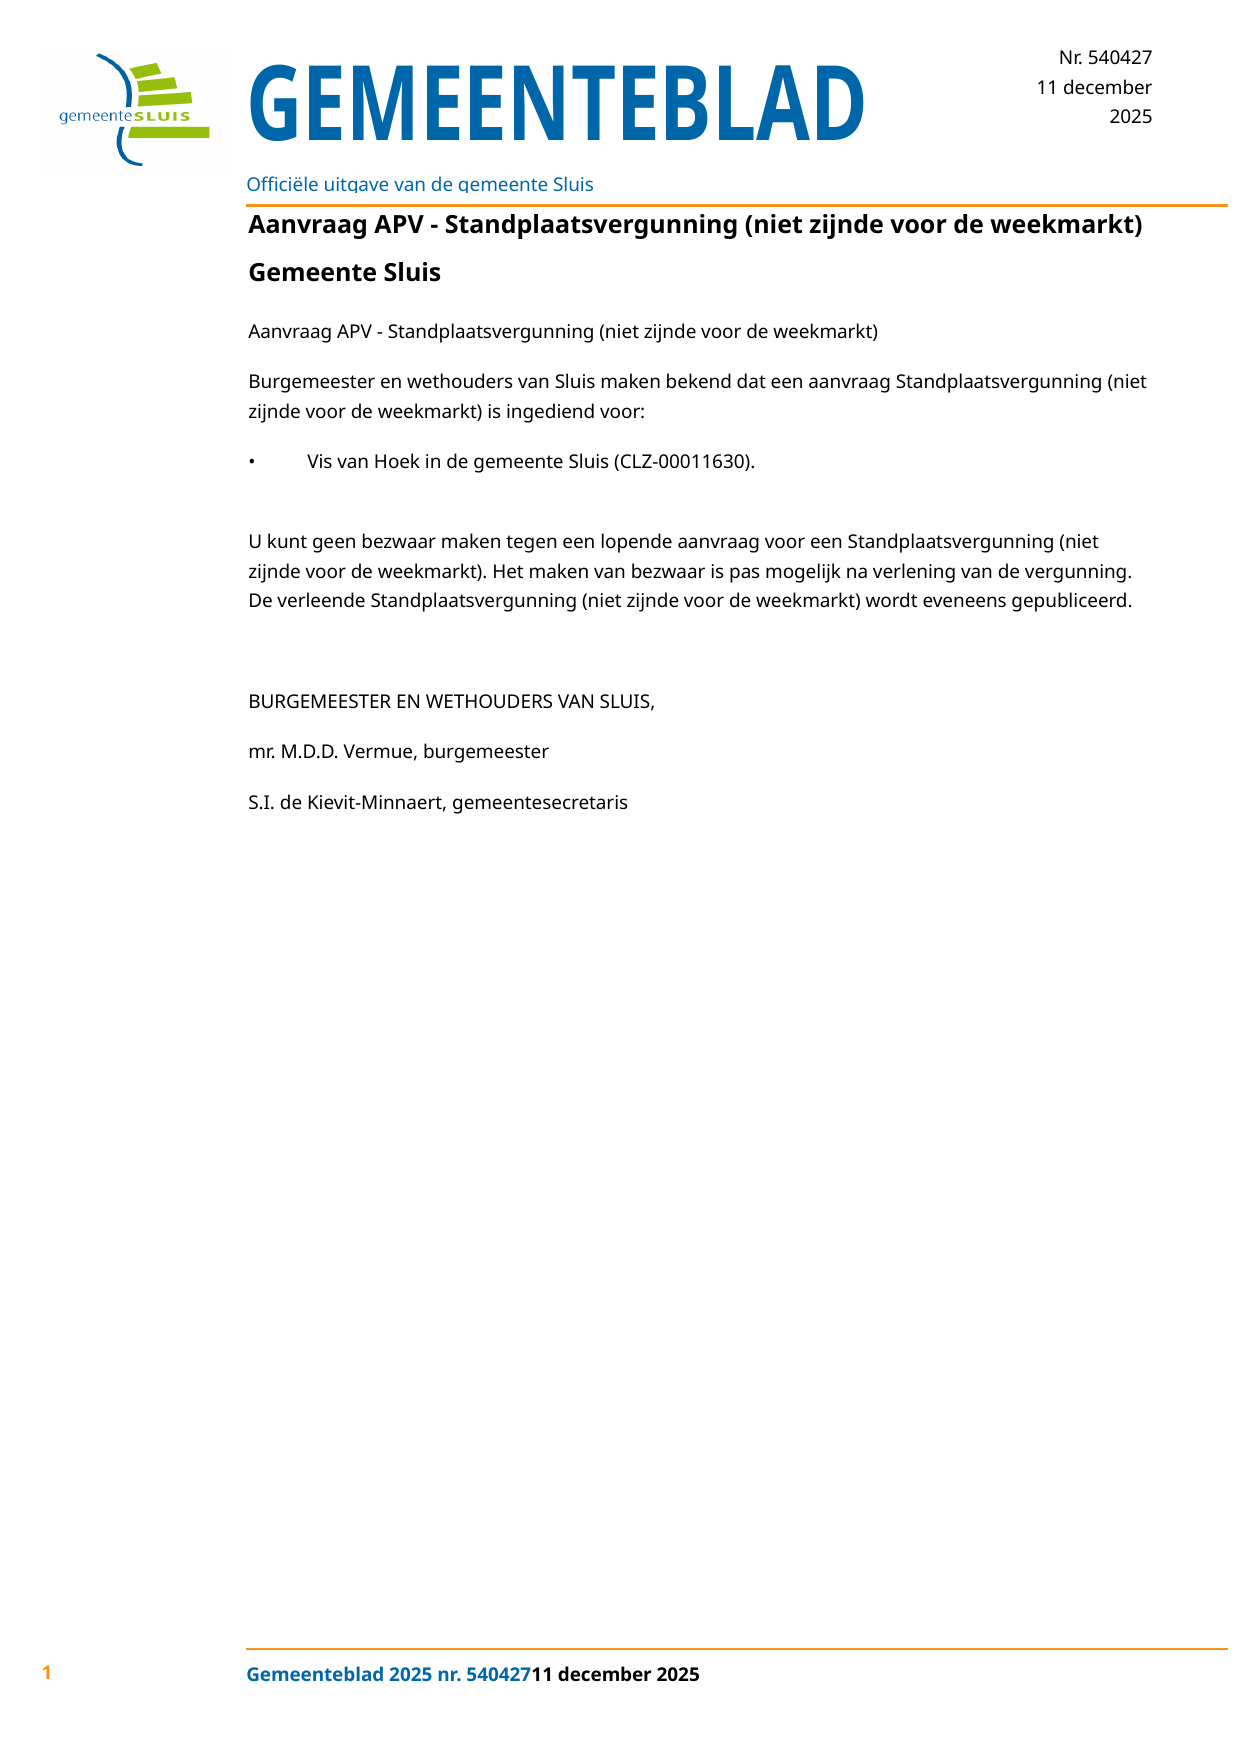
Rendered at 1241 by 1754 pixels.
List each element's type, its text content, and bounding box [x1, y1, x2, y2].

picture [41, 47, 231, 172]
text BURGEMEESTER EN WETHOUDERS VAN SLUIS, [248, 688, 1152, 714]
text mr. M.D.D. Vermue, burgemeester [248, 739, 1152, 764]
text S.I. de Kievit-Minnaert, gemeentesecretaris [248, 789, 1152, 815]
list Vis van Hoek in de gemeente Sluis (CLZ-00011630). [248, 448, 1152, 474]
text Burgemeester en wethouders van Sluis maken bekend dat een aanvraag Standplaatsvergunning (niet zijnde voor de weekmarkt) is ingediend voor: [248, 368, 1152, 424]
text U kunt geen bezwaar maken tegen een lopende aanvraag voor een Standplaatsvergunning (niet zijnde voor de weekmarkt). Het maken van bezwaar is pas mogelijk na verlening van de vergunning. De verleende Standplaatsvergunning (niet zijnde voor de weekmarkt) wordt eveneens gepubliceerd. [248, 528, 1152, 613]
text Aanvraag APV - Standplaatsvergunning (niet zijnde voor de weekmarkt) [248, 318, 1152, 344]
text Aanvraag APV - Standplaatsvergunning (niet zijnde voor de weekmarkt) Gemeente Sluis [248, 207, 1152, 288]
